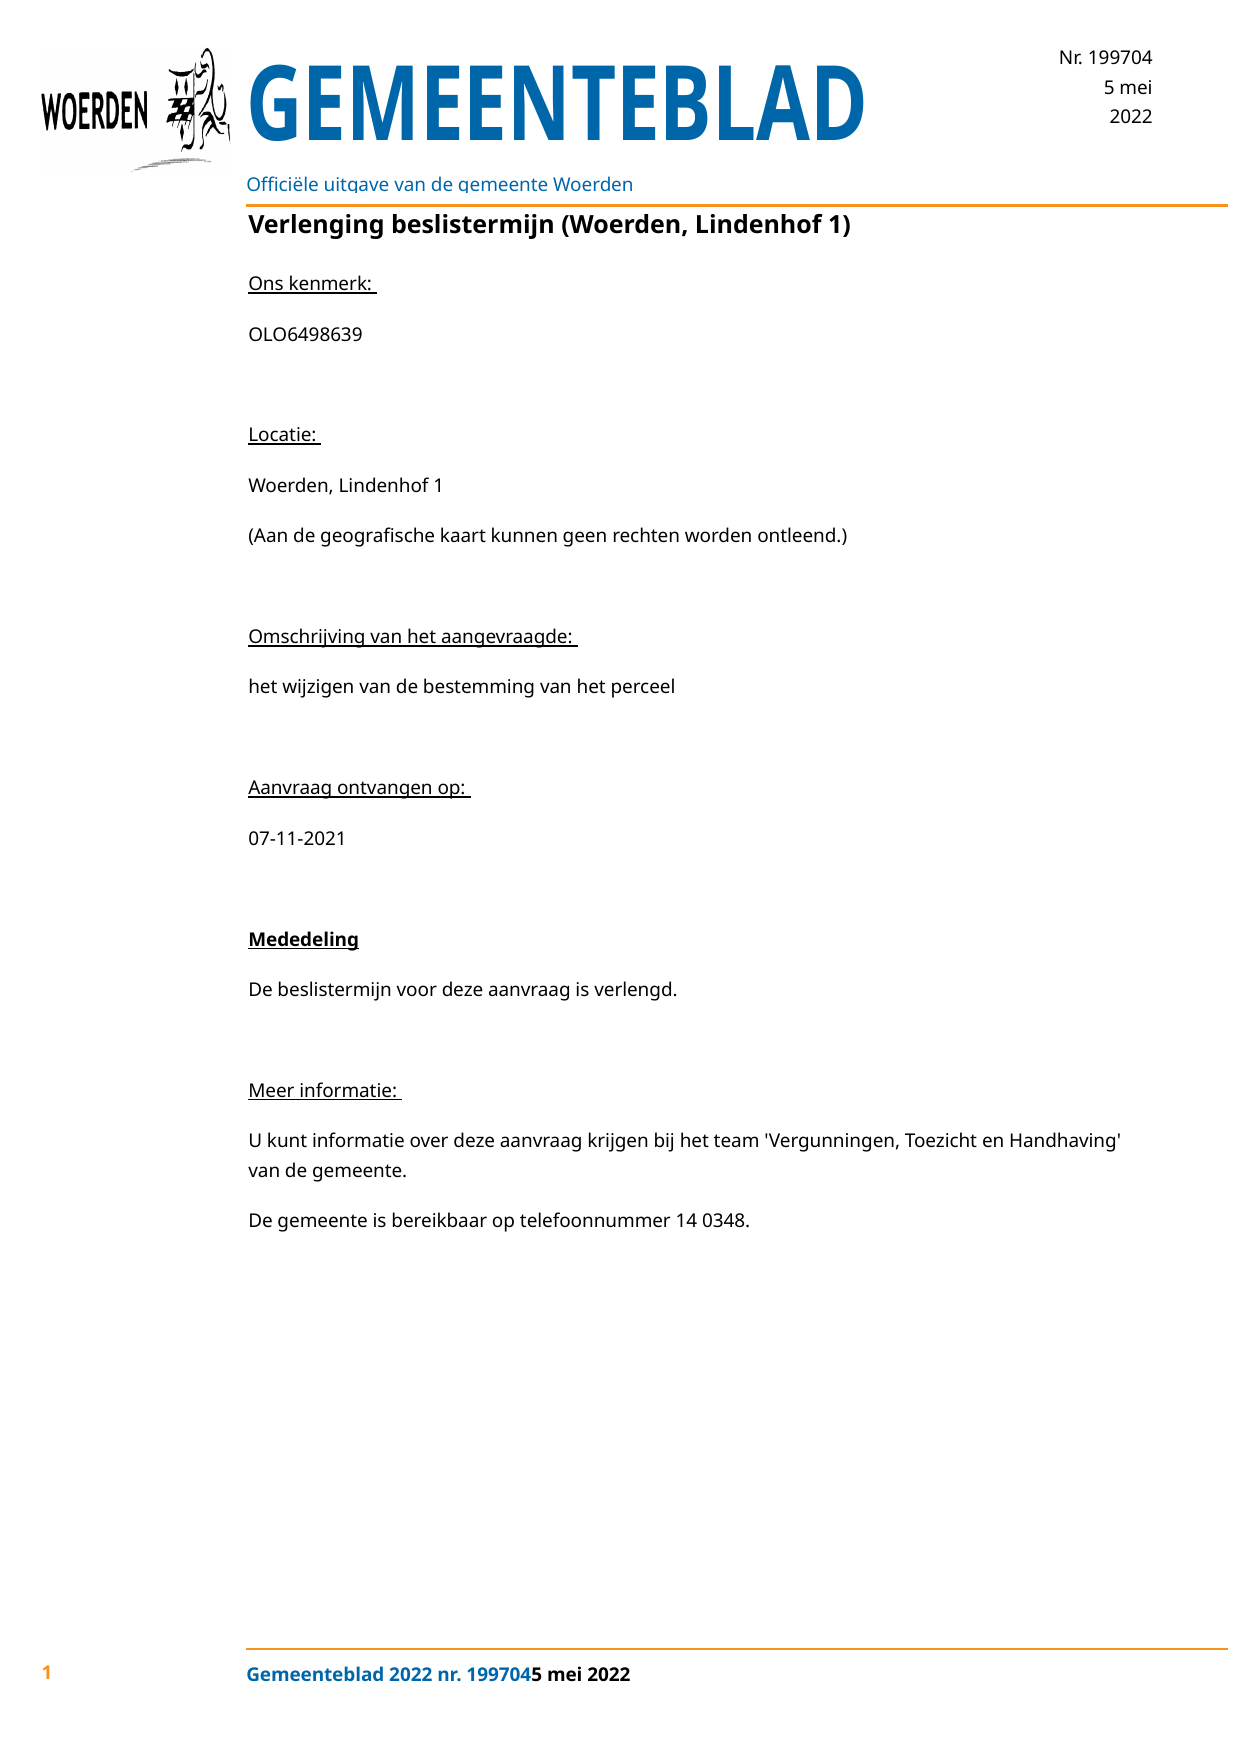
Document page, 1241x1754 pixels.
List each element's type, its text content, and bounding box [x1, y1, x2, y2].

text Locatie: [248, 422, 1152, 447]
text De gemeente is bereikbaar op telefoonnummer 14 0348. [248, 1207, 1152, 1233]
text Ons kenmerk: [248, 270, 1152, 296]
text Omschrijving van het aangevraagde: [248, 623, 1152, 649]
text Woerden, Lindenhof 1 [248, 472, 1152, 498]
picture [41, 47, 231, 172]
text De beslistermijn voor deze aanvraag is verlengd. [248, 976, 1152, 1002]
text OLO6498639 [248, 321, 1152, 346]
text (Aan de geografische kaart kunnen geen rechten worden ontleend.) [248, 522, 1152, 548]
text Aanvraag ontvangen op: [248, 774, 1152, 800]
text 07-11-2021 [248, 825, 1152, 851]
text het wijzigen van de bestemming van het perceel [248, 674, 1152, 699]
text Verlenging beslistermijn (Woerden, Lindenhof 1) [248, 207, 1152, 241]
text U kunt informatie over deze aanvraag krijgen bij het team 'Vergunningen, Toezicht en Handhaving' van de gemeente. [248, 1127, 1152, 1183]
text Meer informatie: [248, 1077, 1152, 1103]
text Mededeling [248, 926, 1152, 951]
